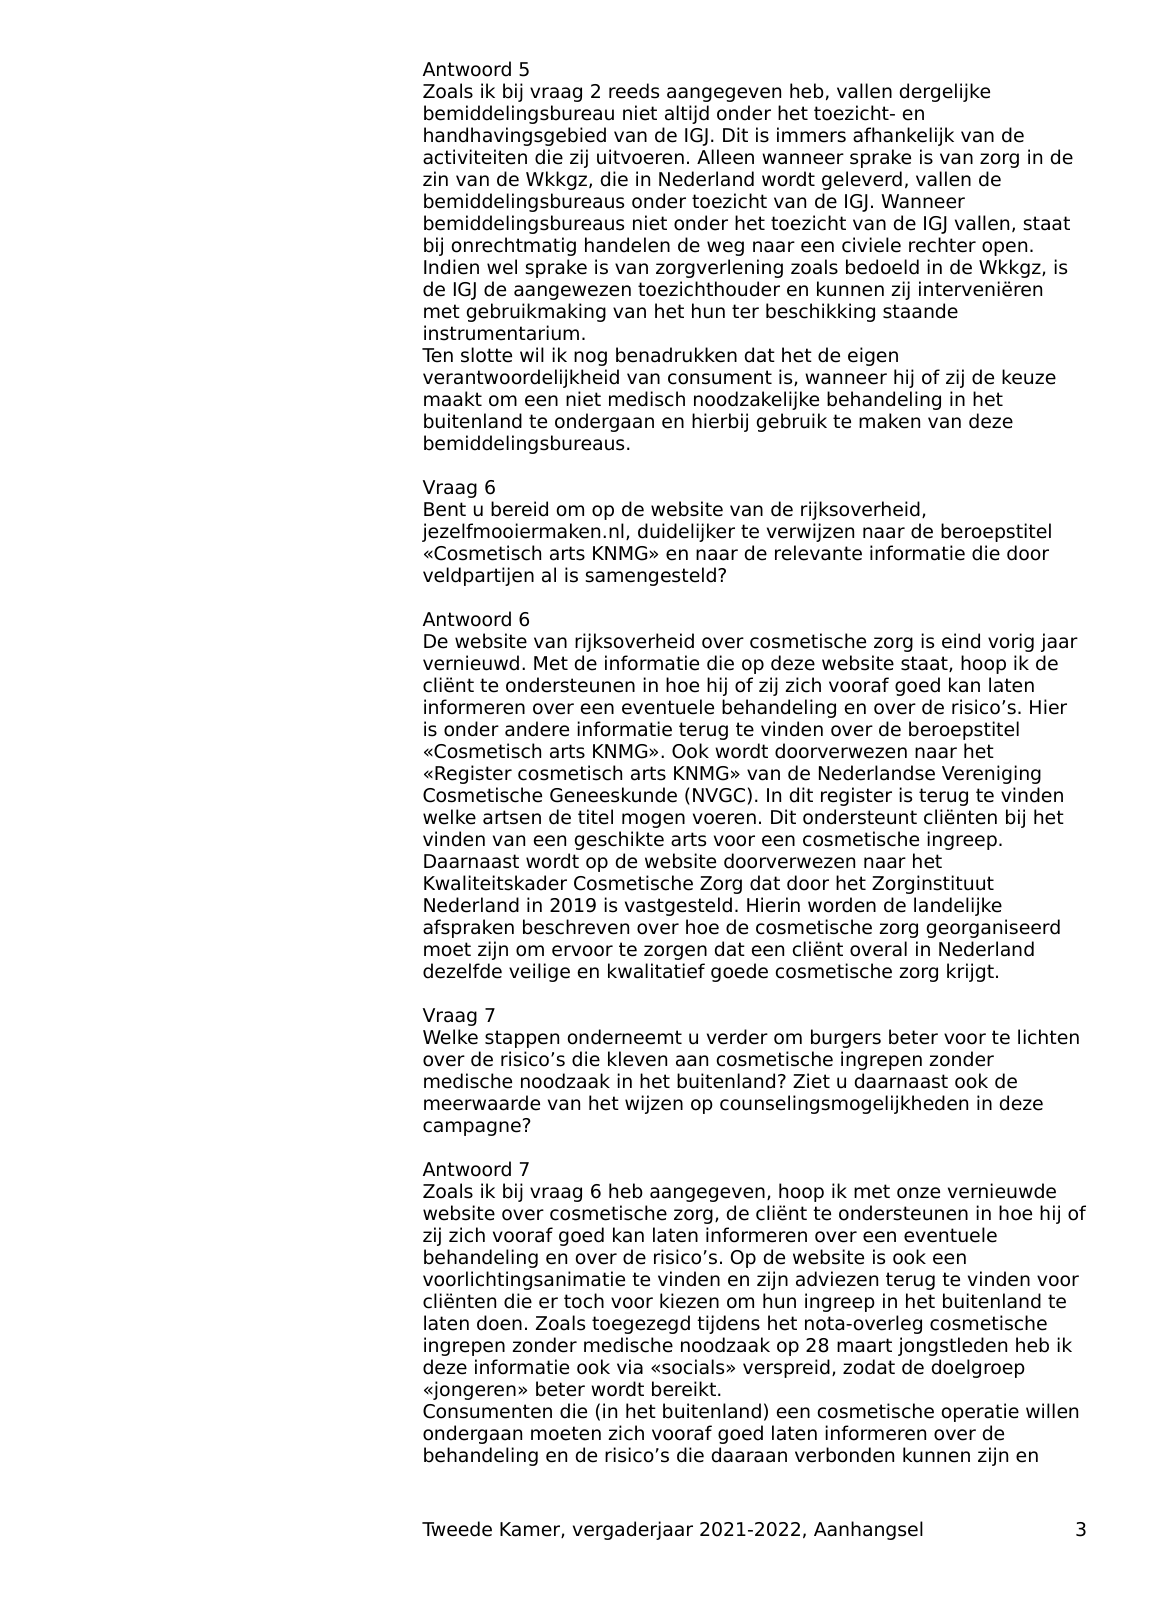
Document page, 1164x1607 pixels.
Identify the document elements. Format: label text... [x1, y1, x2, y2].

text Zoals ik bij vraag 2 reeds aangegeven heb, vallen dergelijke bemiddelingsbureau niet altijd onder het toezicht- en handhavingsgebied van de IGJ. Dit is immers afhankelijk van de activiteiten die zij uitvoeren. Alleen wanneer sprake is van zorg in de zin van de Wkkgz, die in Nederland wordt geleverd, vallen de bemiddelingsbureaus onder toezicht van de IGJ. Wanneer bemiddelingsbureaus niet onder het toezicht van de IGJ vallen, staat bij onrechtmatig handelen de weg naar een civiele rechter open. Indien wel sprake is van zorgverlening zoals bedoeld in de Wkkgz, is de IGJ de aangewezen toezichthouder en kunnen zij interveniëren met gebruikmaking van het hun ter beschikking staande instrumentarium. [422, 81, 1087, 345]
text Antwoord 7 [422, 1159, 1087, 1181]
text Zoals ik bij vraag 6 heb aangegeven, hoop ik met onze vernieuwde website over cosmetische zorg, de cliënt te ondersteunen in hoe hij of zij zich vooraf goed kan laten informeren over een eventuele behandeling en over de risico’s. Op de website is ook een voorlichtingsanimatie te vinden en zijn adviezen terug te vinden voor cliënten die er toch voor kiezen om hun ingreep in het buitenland te laten doen. Zoals toegezegd tijdens het nota-overleg cosmetische ingrepen zonder medische noodzaak op 28 maart jongstleden heb ik deze informatie ook via «socials» verspreid, zodat de doelgroep «jongeren» beter wordt bereikt. [422, 1181, 1087, 1401]
text De website van rijksoverheid over cosmetische zorg is eind vorig jaar vernieuwd. Met de informatie die op deze website staat, hoop ik de cliënt te ondersteunen in hoe hij of zij zich vooraf goed kan laten informeren over een eventuele behandeling en over de risico’s. Hier is onder andere informatie terug te vinden over de beroepstitel «Cosmetisch arts KNMG». Ook wordt doorverwezen naar het «Register cosmetisch arts KNMG» van de Nederlandse Vereniging Cosmetische Geneeskunde (NVGC). In dit register is terug te vinden welke artsen de titel mogen voeren. Dit ondersteunt cliënten bij het vinden van een geschikte arts voor een cosmetische ingreep. [422, 631, 1087, 851]
text Antwoord 6 [422, 609, 1087, 631]
text Vraag 7 [422, 1005, 1087, 1027]
text Bent u bereid om op de website van de rijksoverheid, jezelfmooiermaken.nl, duidelijker te verwijzen naar de beroepstitel «Cosmetisch arts KNMG» en naar de relevante informatie die door veldpartijen al is samengesteld? [422, 499, 1087, 587]
text Daarnaast wordt op de website doorverwezen naar het Kwaliteitskader Cosmetische Zorg dat door het Zorginstituut Nederland in 2019 is vastgesteld. Hierin worden de landelijke afspraken beschreven over hoe de cosmetische zorg georganiseerd moet zijn om ervoor te zorgen dat een cliënt overal in Nederland dezelfde veilige en kwalitatief goede cosmetische zorg krijgt. [422, 851, 1087, 983]
text Consumenten die (in het buitenland) een cosmetische operatie willen ondergaan moeten zich vooraf goed laten informeren over de behandeling en de risico’s die daaraan verbonden kunnen zijn en [422, 1401, 1087, 1467]
text Vraag 6 [422, 477, 1087, 499]
text Welke stappen onderneemt u verder om burgers beter voor te lichten over de risico’s die kleven aan cosmetische ingrepen zonder medische noodzaak in het buitenland? Ziet u daarnaast ook de meerwaarde van het wijzen op counselingsmogelijkheden in deze campagne? [422, 1027, 1087, 1137]
text Ten slotte wil ik nog benadrukken dat het de eigen verantwoordelijkheid van consument is, wanneer hij of zij de keuze maakt om een niet medisch noodzakelijke behandeling in het buitenland te ondergaan en hierbij gebruik te maken van deze bemiddelingsbureaus. [422, 345, 1087, 455]
text Antwoord 5 [422, 59, 1087, 81]
